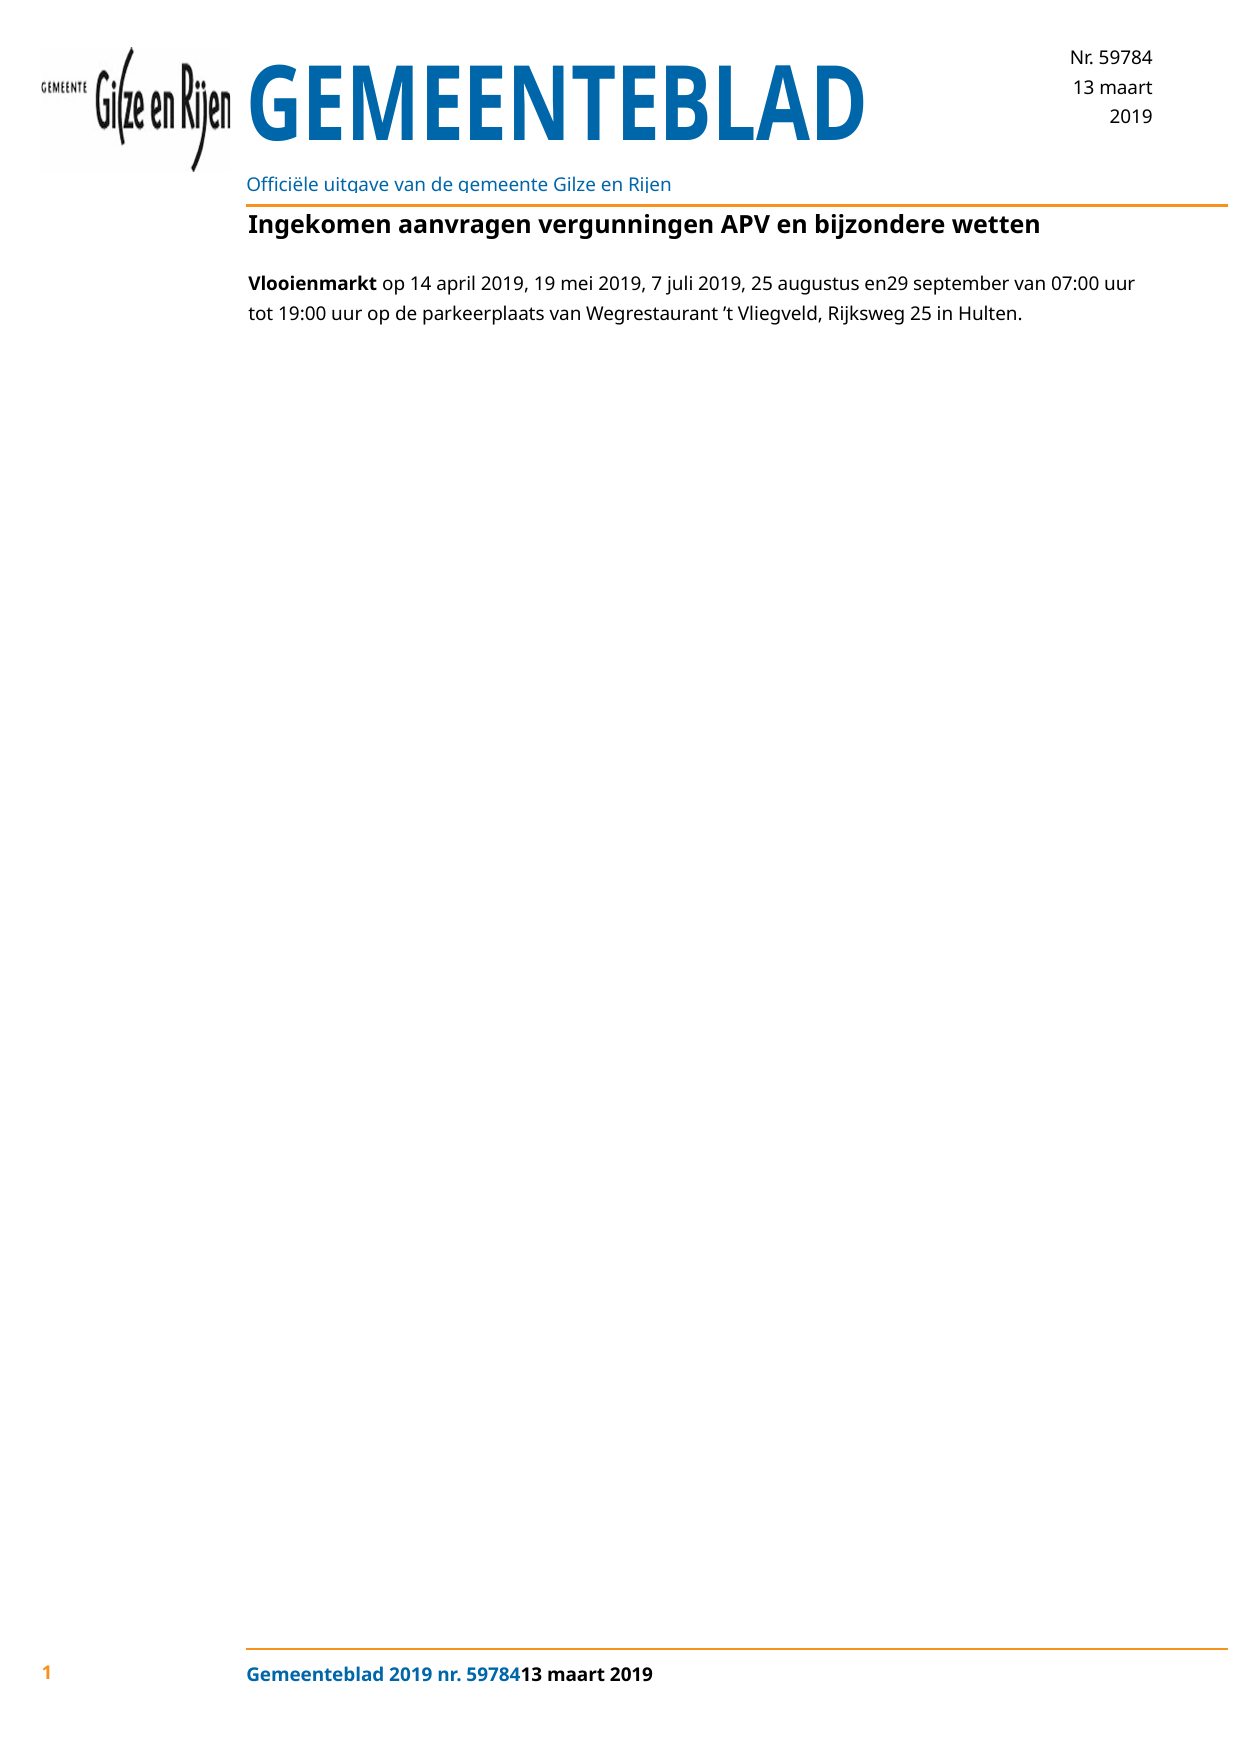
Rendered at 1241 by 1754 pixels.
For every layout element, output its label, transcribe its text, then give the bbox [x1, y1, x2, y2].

picture [41, 47, 231, 172]
text Vlooienmarkt op 14 april 2019, 19 mei 2019, 7 juli 2019, 25 augustus en29 september van 07:00 uur tot 19:00 uur op de parkeerplaats van Wegrestaurant ’t Vliegveld, Rijksweg 25 in Hulten. [248, 270, 1152, 326]
text Ingekomen aanvragen vergunningen APV en bijzondere wetten [248, 207, 1152, 241]
